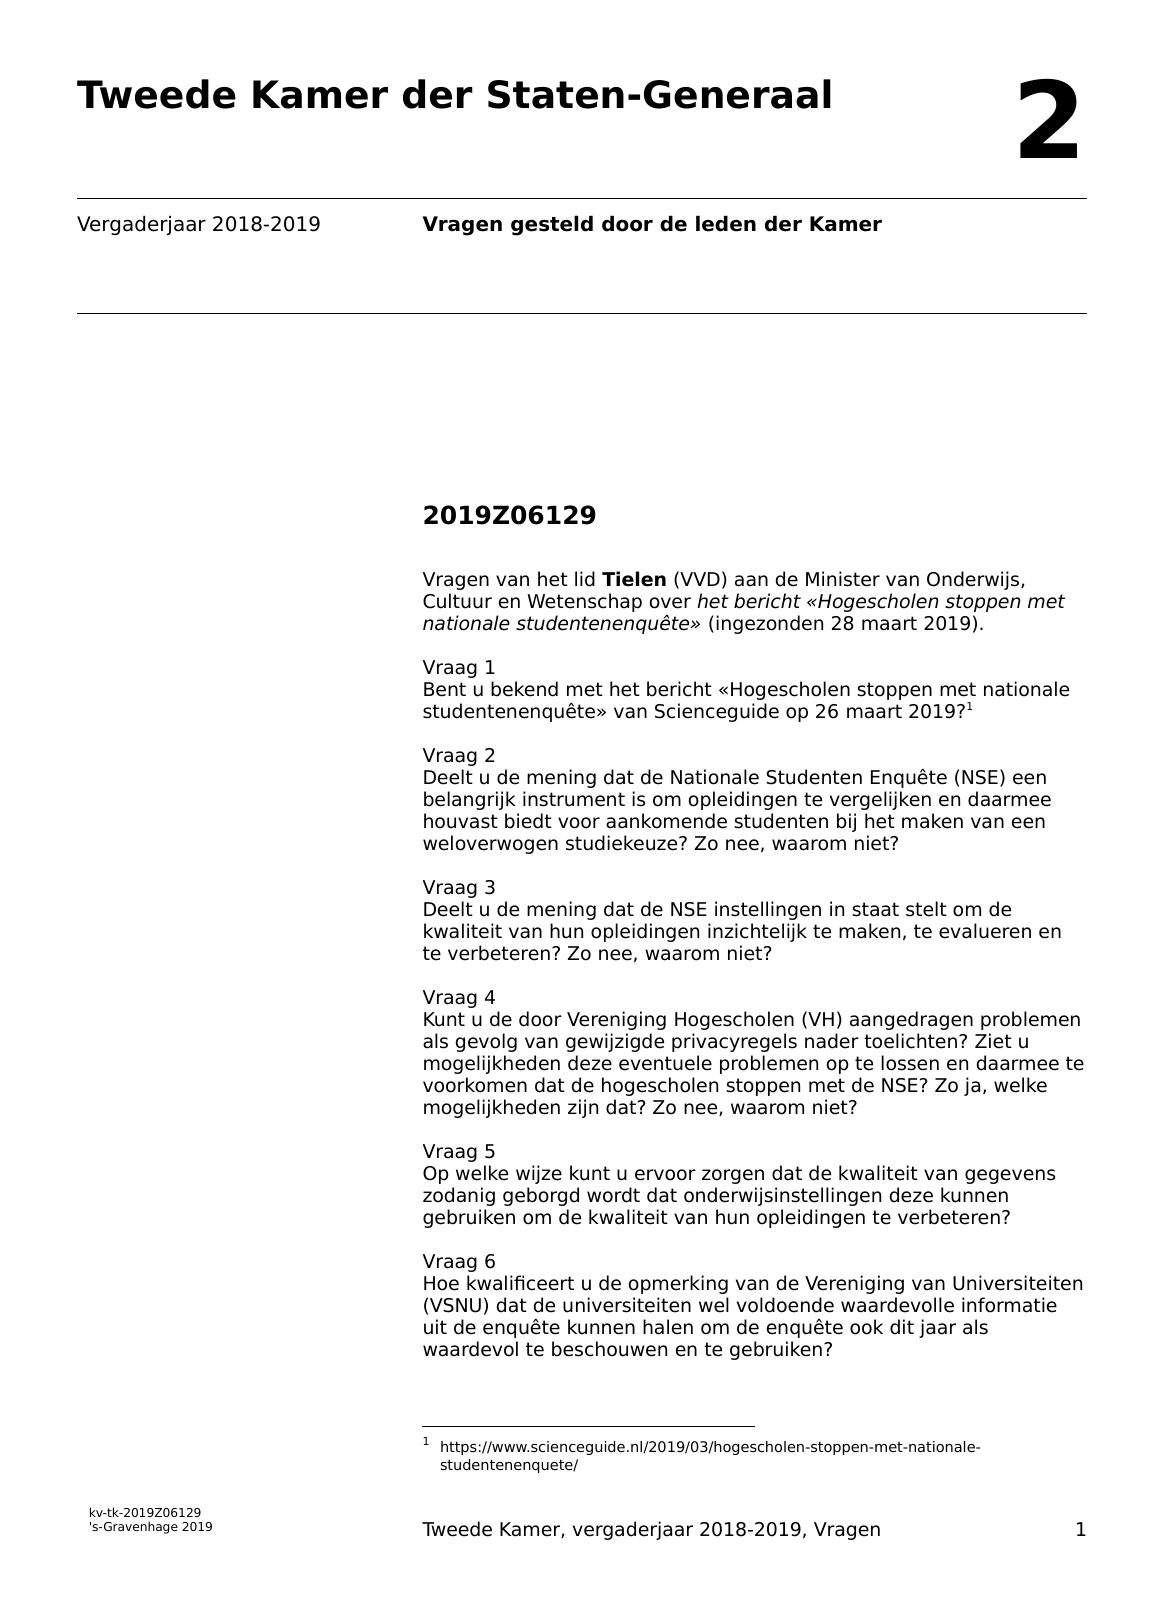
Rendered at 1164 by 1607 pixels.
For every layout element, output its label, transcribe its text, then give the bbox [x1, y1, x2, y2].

text Vraag 3 [422, 877, 1087, 899]
text Vraag 1 [422, 657, 1087, 679]
text kv-tk-2019Z06129 [88, 1506, 323, 1520]
text Vraag 6 [422, 1251, 1087, 1273]
table_header Tweede Kamer der Staten-Generaal [77, 59, 886, 198]
text 2019Z06129 [422, 501, 1087, 531]
text Vraag 5 [422, 1141, 1087, 1163]
table_cell Vragen gesteld door de leden der Kamer [422, 199, 1087, 313]
text Op welke wijze kunt u ervoor zorgen dat de kwaliteit van gegevens zodanig geborgd wordt dat onderwijsinstellingen deze kunnen gebruiken om de kwaliteit van hun opleidingen te verbeteren? [422, 1163, 1087, 1229]
table_cell Vergaderjaar 2018-2019 [77, 199, 422, 313]
text https://www.scienceguide.nl/2019/03/hogescholen-stoppen-met-nationale-studentenenquete/ [422, 1435, 1087, 1474]
text 's-Gravenhage 2019 [88, 1520, 323, 1534]
text Deelt u de mening dat de NSE instellingen in staat stelt om de kwaliteit van hun opleidingen inzichtelijk te maken, te evalueren en te verbeteren? Zo nee, waarom niet? [422, 899, 1087, 965]
text Vraag 4 [422, 987, 1087, 1009]
table_header 2 [886, 59, 1087, 198]
text Kunt u de door Vereniging Hogescholen (VH) aangedragen problemen als gevolg van gewijzigde privacyregels nader toelichten? Ziet u mogelijkheden deze eventuele problemen op te lossen en daarmee te voorkomen dat de hogescholen stoppen met de NSE? Zo ja, welke mogelijkheden zijn dat? Zo nee, waarom niet? [422, 1009, 1087, 1119]
text Vraag 2 [422, 745, 1087, 767]
text Deelt u de mening dat de Nationale Studenten Enquête (NSE) een belangrijk instrument is om opleidingen te vergelijken en daarmee houvast biedt voor aankomende studenten bij het maken van een weloverwogen studiekeuze? Zo nee, waarom niet? [422, 767, 1087, 855]
text Vragen van het lid Tielen (VVD) aan de Minister van Onderwijs, Cultuur en Wetenschap over het bericht «Hogescholen stoppen met nationale studentenenquête» (ingezonden 28 maart 2019). [422, 569, 1087, 635]
text Bent u bekend met het bericht «Hogescholen stoppen met nationale studentenenquête» van Scienceguide op 26 maart 2019? [422, 679, 1087, 723]
text Hoe kwalificeert u de opmerking van de Vereniging van Universiteiten (VSNU) dat de universiteiten wel voldoende waardevolle informatie uit de enquête kunnen halen om de enquête ook dit jaar als waardevol te beschouwen en te gebruiken? [422, 1273, 1087, 1361]
